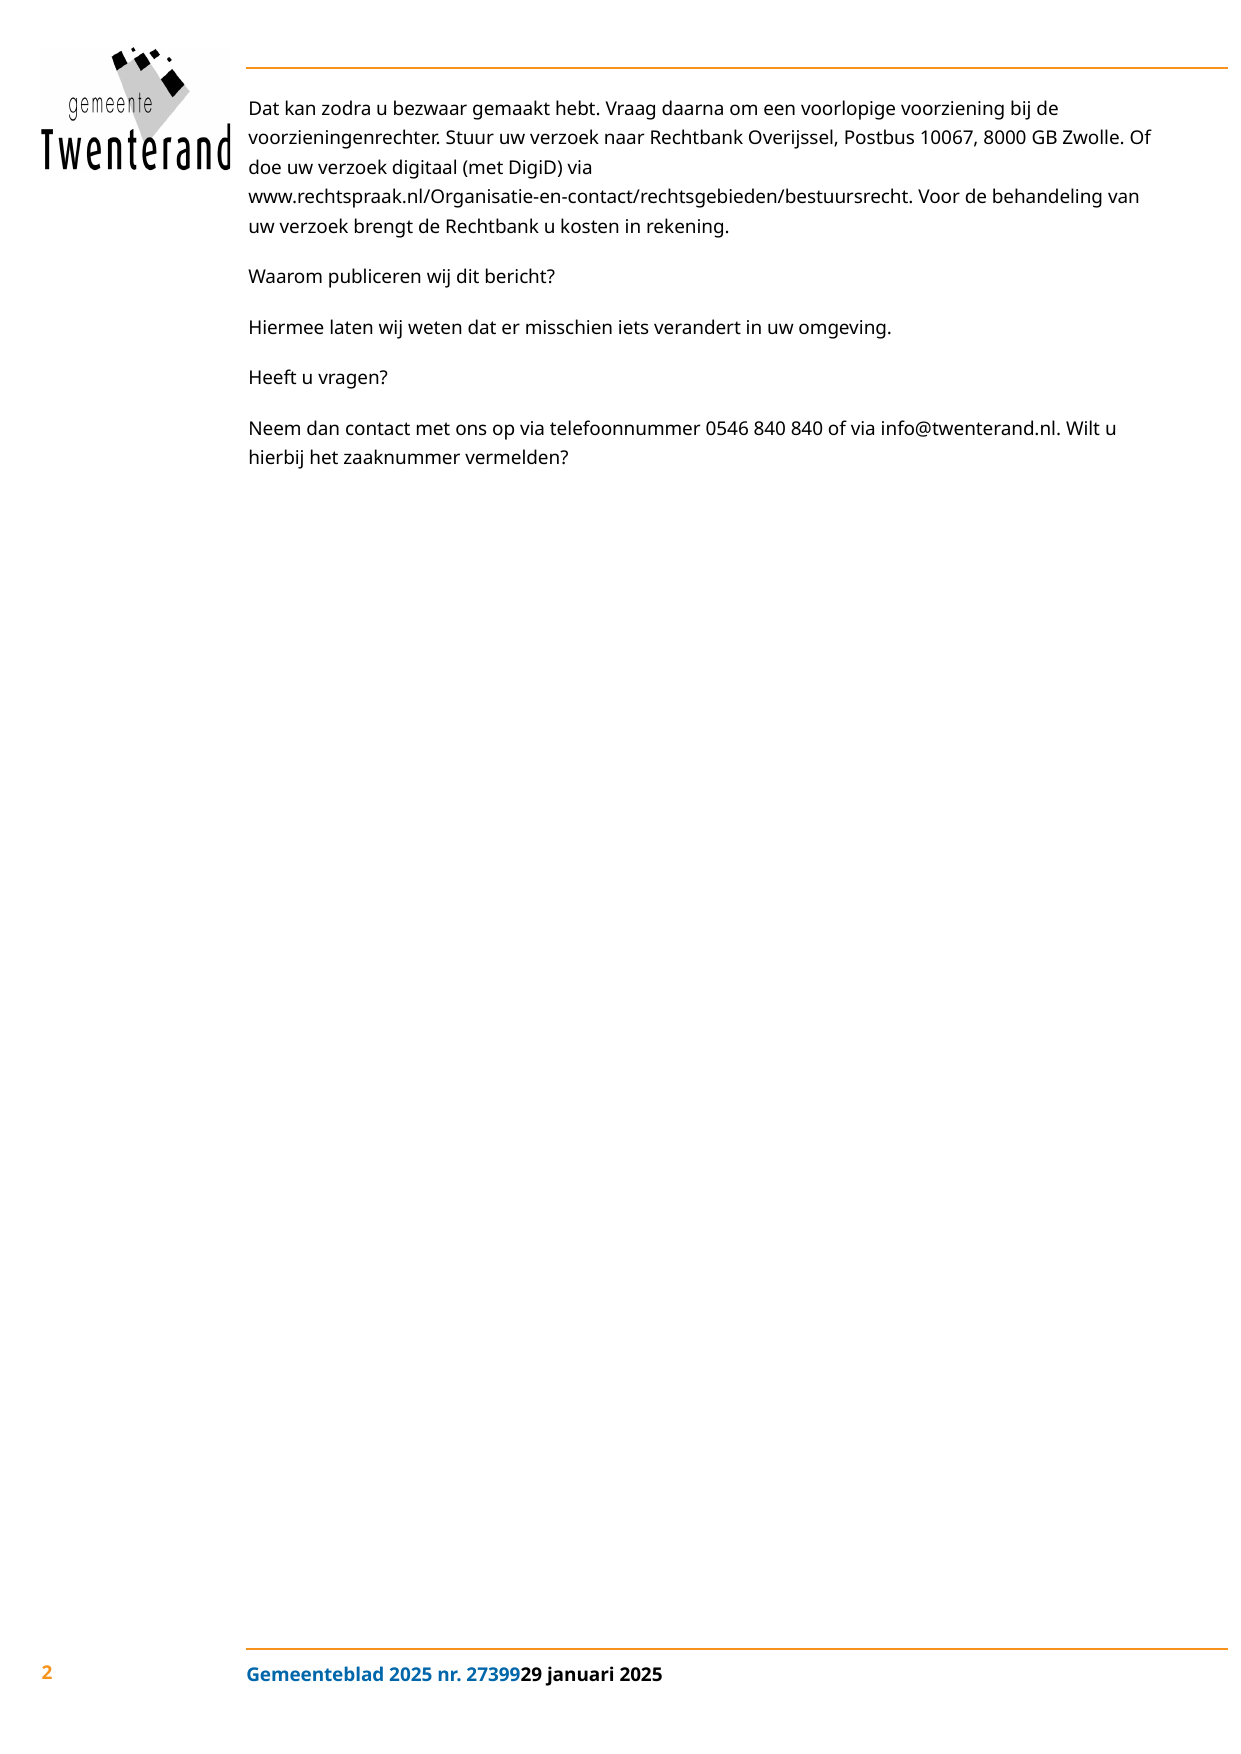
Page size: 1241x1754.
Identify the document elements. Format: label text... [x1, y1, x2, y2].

text Heeft u vragen? [248, 364, 1152, 390]
text Dat kan zodra u bezwaar gemaakt hebt. Vraag daarna om een voorlopige voorziening bij de voorzieningenrechter. Stuur uw verzoek naar Rechtbank Overijssel, Postbus 10067, 8000 GB Zwolle. Of doe uw verzoek digitaal (met DigiD) via www.rechtspraak.nl/Organisatie-en-contact/rechtsgebieden/bestuursrecht. Voor de behandeling van uw verzoek brengt de Rechtbank u kosten in rekening. [248, 95, 1152, 239]
text Hiermee laten wij weten dat er misschien iets verandert in uw omgeving. [248, 314, 1152, 340]
text Waarom publiceren wij dit bericht? [248, 263, 1152, 289]
picture [41, 47, 231, 172]
text Neem dan contact met ons op via telefoonnummer 0546 840 840 of via info@twenterand.nl. Wilt u hierbij het zaaknummer vermelden? [248, 415, 1152, 470]
